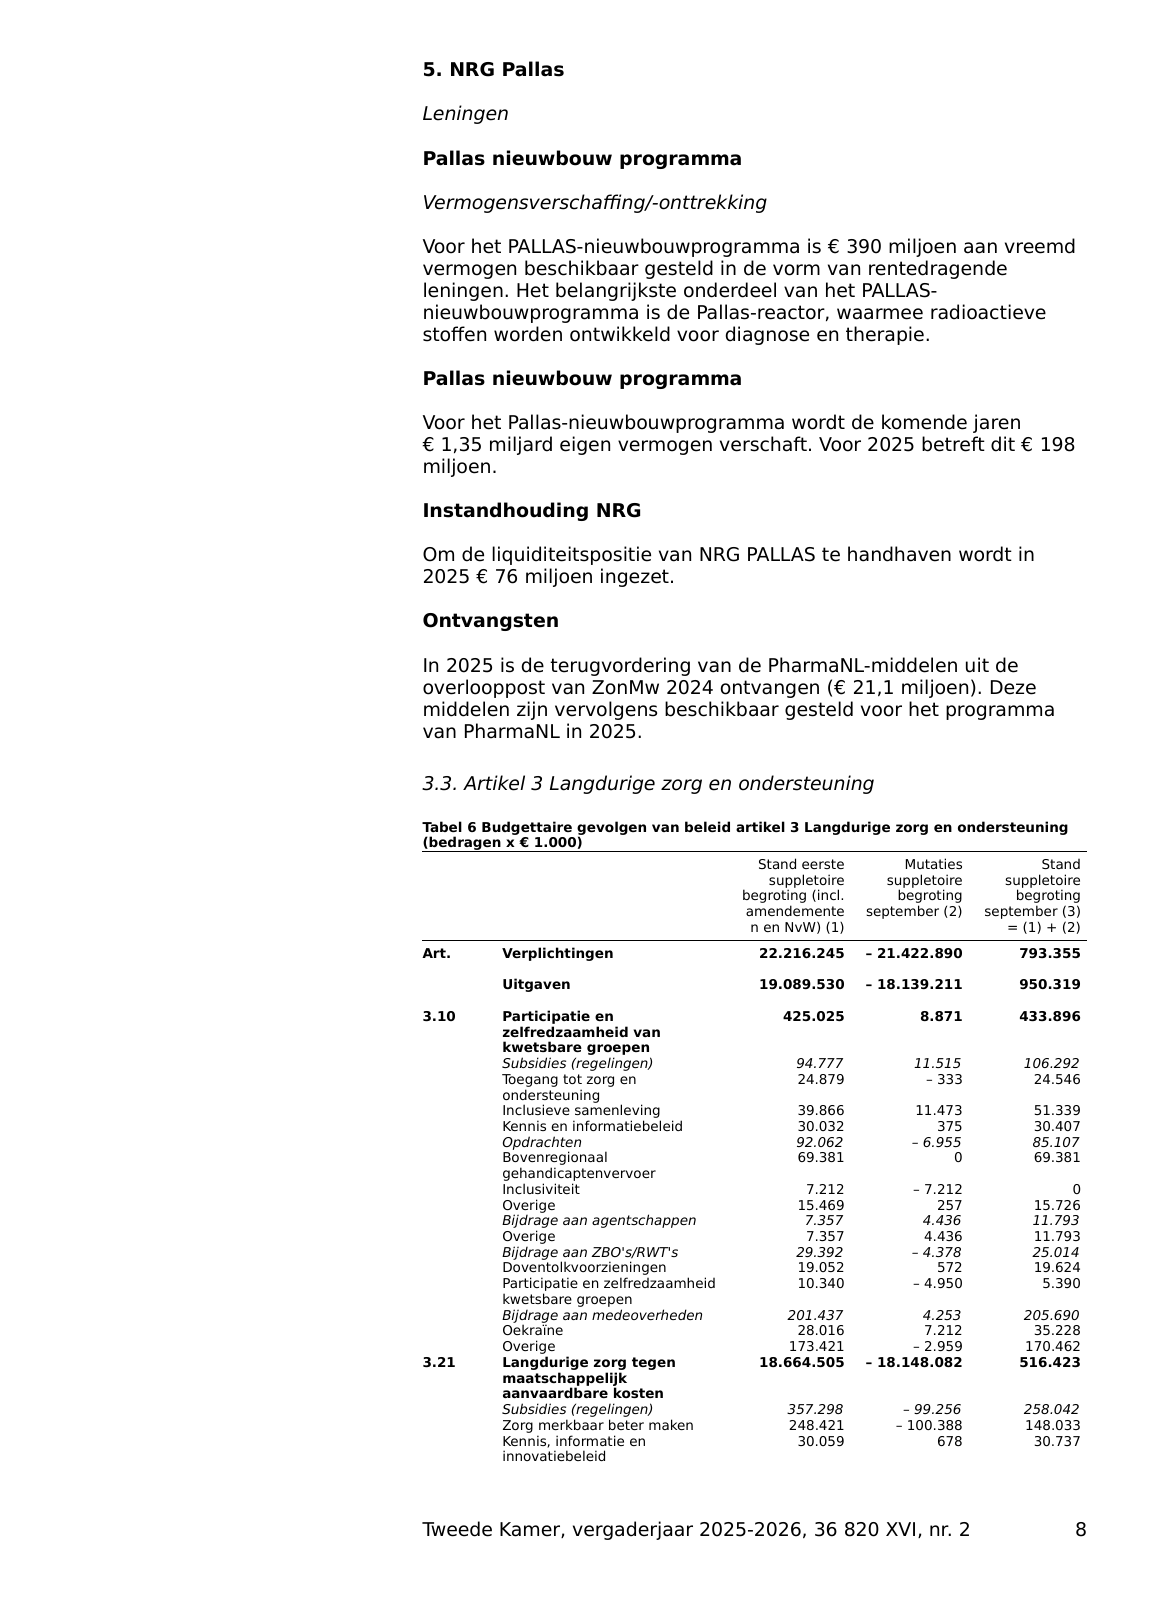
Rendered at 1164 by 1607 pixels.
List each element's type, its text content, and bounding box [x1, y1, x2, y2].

table_cell [422, 1198, 496, 1213]
table_cell – 333 [850, 1072, 968, 1103]
table_cell 11.793 [969, 1229, 1087, 1244]
table_cell – 18.148.082 [850, 1355, 968, 1402]
table_cell 3.21 [422, 1355, 496, 1402]
table_cell Overige [496, 1229, 732, 1244]
table_cell 11.473 [850, 1103, 968, 1119]
table_cell [422, 1135, 496, 1150]
table_cell – 100.388 [850, 1418, 968, 1433]
table_cell Langdurige zorg tegen maatschappelijk aanvaardbare kosten [496, 1355, 732, 1402]
table_cell Toegang tot zorg en ondersteuning [496, 1072, 732, 1103]
table_cell [969, 961, 1087, 977]
table_cell 357.298 [732, 1402, 850, 1418]
table_cell [422, 1418, 496, 1433]
table_cell [422, 1260, 496, 1276]
subtitle Leningen [422, 103, 1087, 125]
table_cell 375 [850, 1119, 968, 1134]
table_cell Bijdrage aan agentschappen [496, 1213, 732, 1229]
table_cell Subsidies (regelingen) [496, 1056, 732, 1072]
table_cell [422, 1433, 496, 1465]
table_cell Uitgaven [496, 977, 732, 993]
table_cell 85.107 [969, 1135, 1087, 1150]
table_cell [422, 961, 496, 977]
table_cell Stand suppletoire begroting september (3) = (1) + (2) [969, 852, 1087, 940]
table_cell 572 [850, 1260, 968, 1276]
table_cell Mutaties suppletoire begroting september (2) [850, 852, 968, 940]
table_cell 39.866 [732, 1103, 850, 1119]
table_cell 173.421 [732, 1339, 850, 1355]
table_cell – 99.256 [850, 1402, 968, 1418]
subtitle Instandhouding NRG [422, 500, 1087, 522]
table_cell Inclusieve samenleving [496, 1103, 732, 1119]
subtitle Pallas nieuwbouw programma [422, 368, 1087, 390]
table_cell – 18.139.211 [850, 977, 968, 993]
table_cell 35.228 [969, 1323, 1087, 1339]
table_cell 170.462 [969, 1339, 1087, 1355]
table_cell 30.032 [732, 1119, 850, 1134]
table_header Tabel 6 Budgettaire gevolgen van beleid artikel 3 Langdurige zorg en ondersteuning (bedragen x € 1.000) [422, 820, 1087, 851]
table_cell Opdrachten [496, 1135, 732, 1150]
table_cell 8.871 [850, 1009, 968, 1056]
table_cell 30.737 [969, 1433, 1087, 1465]
table_cell 516.423 [969, 1355, 1087, 1402]
table_cell Inclusiviteit [496, 1182, 732, 1197]
table_cell 0 [969, 1182, 1087, 1197]
table_cell Overige [496, 1339, 732, 1355]
table_cell Doventolkvoorzieningen [496, 1260, 732, 1276]
table_cell [422, 1056, 496, 1072]
table_cell 29.392 [732, 1245, 850, 1260]
table_cell 248.421 [732, 1418, 850, 1433]
subtitle 3.3. Artikel 3 Langdurige zorg en ondersteuning [422, 772, 1087, 794]
table_cell [422, 852, 496, 940]
table_cell [422, 1182, 496, 1197]
table_cell Participatie en zelfredzaamheid van kwetsbare groepen [496, 1009, 732, 1056]
subtitle 5. NRG Pallas [422, 59, 1087, 81]
table_cell 22.216.245 [732, 941, 850, 961]
table_cell [496, 993, 732, 1009]
table_cell 678 [850, 1433, 968, 1465]
table_cell 201.437 [732, 1308, 850, 1323]
table_cell Verplichtingen [496, 941, 732, 961]
table_cell 106.292 [969, 1056, 1087, 1072]
table_cell [850, 993, 968, 1009]
table_cell 7.357 [732, 1229, 850, 1244]
table_cell – 4.950 [850, 1276, 968, 1307]
table_cell Oekraïne [496, 1323, 732, 1339]
table_cell 258.042 [969, 1402, 1087, 1418]
table_cell 7.212 [732, 1182, 850, 1197]
table_cell 15.726 [969, 1198, 1087, 1213]
table_cell 51.339 [969, 1103, 1087, 1119]
table_cell 10.340 [732, 1276, 850, 1307]
table_cell 30.407 [969, 1119, 1087, 1134]
table_cell 69.381 [969, 1150, 1087, 1182]
table_cell [422, 1308, 496, 1323]
table_cell – 6.955 [850, 1135, 968, 1150]
table_cell 7.357 [732, 1213, 850, 1229]
table_cell 205.690 [969, 1308, 1087, 1323]
text Voor het PALLAS-nieuwbouwprogramma is € 390 miljoen aan vreemd vermogen beschikbaar gesteld in de vorm van rentedragende leningen. Het belangrijkste onderdeel van het PALLAS-nieuwbouwprogramma is de Pallas-reactor, waarmee radioactieve stoffen worden ontwikkeld voor diagnose en therapie. [422, 236, 1087, 346]
table_cell 11.515 [850, 1056, 968, 1072]
text In 2025 is de terugvordering van de PharmaNL-middelen uit de overlooppost van ZonMw 2024 ontvangen (€ 21,1 miljoen). Deze middelen zijn vervolgens beschikbaar gesteld voor het programma van PharmaNL in 2025. [422, 654, 1087, 742]
table_cell Bovenregionaal gehandicaptenvervoer [496, 1150, 732, 1182]
text Om de liquiditeitspositie van NRG PALLAS te handhaven wordt in 2025 € 76 miljoen ingezet. [422, 544, 1087, 588]
table_cell 4.436 [850, 1213, 968, 1229]
table_cell 28.016 [732, 1323, 850, 1339]
table_cell – 2.959 [850, 1339, 968, 1355]
table_cell 69.381 [732, 1150, 850, 1182]
table_cell 92.062 [732, 1135, 850, 1150]
table_cell 425.025 [732, 1009, 850, 1056]
table_cell Overige [496, 1198, 732, 1213]
table_cell – 21.422.890 [850, 941, 968, 961]
table_cell 25.014 [969, 1245, 1087, 1260]
table_cell [422, 1072, 496, 1103]
table_cell Zorg merkbaar beter maken [496, 1418, 732, 1433]
table_cell 19.052 [732, 1260, 850, 1276]
table_cell 950.319 [969, 977, 1087, 993]
subtitle Vermogensverschaffing/-onttrekking [422, 192, 1087, 213]
table_cell [422, 1339, 496, 1355]
table_cell [850, 961, 968, 977]
table_cell 30.059 [732, 1433, 850, 1465]
table_cell [422, 977, 496, 993]
table_cell [422, 993, 496, 1009]
table_cell [496, 961, 732, 977]
table_cell 793.355 [969, 941, 1087, 961]
table_cell [422, 1276, 496, 1307]
subtitle Pallas nieuwbouw programma [422, 147, 1087, 169]
table_cell [422, 1402, 496, 1418]
table_cell 4.253 [850, 1308, 968, 1323]
table_cell – 4.378 [850, 1245, 968, 1260]
table_cell 5.390 [969, 1276, 1087, 1307]
table_cell [496, 852, 732, 940]
table_cell [422, 1103, 496, 1119]
table_cell [422, 1245, 496, 1260]
table_cell Subsidies (regelingen) [496, 1402, 732, 1418]
text Voor het Pallas-nieuwbouwprogramma wordt de komende jaren € 1,35 miljard eigen vermogen verschaft. Voor 2025 betreft dit € 198 miljoen. [422, 412, 1087, 478]
subtitle Ontvangsten [422, 610, 1087, 632]
table_cell 0 [850, 1150, 968, 1182]
table_cell [732, 961, 850, 977]
table_cell 7.212 [850, 1323, 968, 1339]
table_cell 148.033 [969, 1418, 1087, 1433]
table_cell 24.546 [969, 1072, 1087, 1103]
table_cell [422, 1119, 496, 1134]
table_cell Kennis, informatie en innovatiebeleid [496, 1433, 732, 1465]
table_cell [422, 1213, 496, 1229]
table_cell 4.436 [850, 1229, 968, 1244]
table_cell Bijdrage aan ZBO's/RWT's [496, 1245, 732, 1260]
table_cell 15.469 [732, 1198, 850, 1213]
table_cell 433.896 [969, 1009, 1087, 1056]
table_cell 11.793 [969, 1213, 1087, 1229]
table_cell Kennis en informatiebeleid [496, 1119, 732, 1134]
table_cell 24.879 [732, 1072, 850, 1103]
table_cell – 7.212 [850, 1182, 968, 1197]
table_cell [422, 1229, 496, 1244]
table_cell Art. [422, 941, 496, 961]
table_cell 257 [850, 1198, 968, 1213]
table_cell [969, 993, 1087, 1009]
table_cell [422, 1150, 496, 1182]
table_cell 19.624 [969, 1260, 1087, 1276]
table_cell 18.664.505 [732, 1355, 850, 1402]
table_cell 3.10 [422, 1009, 496, 1056]
table_cell Participatie en zelfredzaamheid kwetsbare groepen [496, 1276, 732, 1307]
table_cell 94.777 [732, 1056, 850, 1072]
table_cell [732, 993, 850, 1009]
table_cell Bijdrage aan medeoverheden [496, 1308, 732, 1323]
table_cell 19.089.530 [732, 977, 850, 993]
table_cell Stand eerste suppletoire begroting (incl. amendementen en NvW) (1) [732, 852, 850, 940]
table_cell [422, 1323, 496, 1339]
